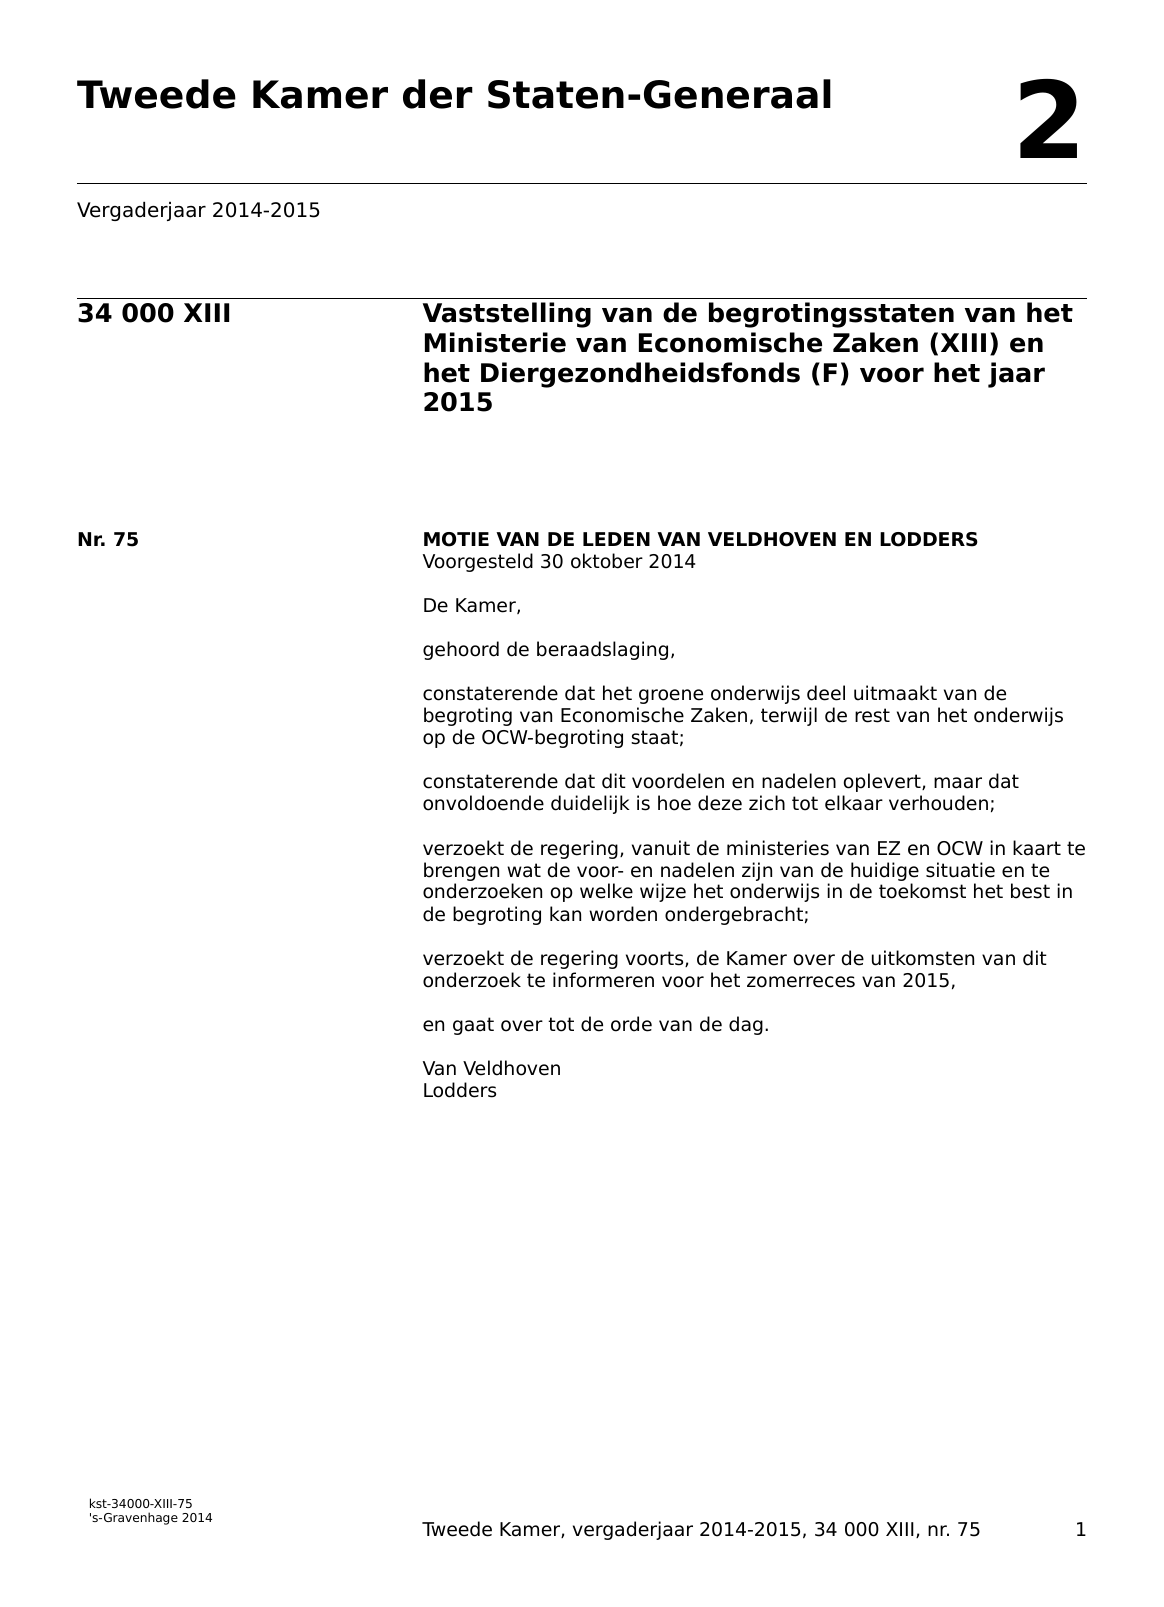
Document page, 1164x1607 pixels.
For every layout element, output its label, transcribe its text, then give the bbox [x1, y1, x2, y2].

subtitle Nr. 75 MOTIE VAN DE LEDEN VAN VELDHOVEN EN LODDERS [77, 529, 1087, 551]
text Van Veldhoven [422, 1058, 1087, 1080]
text gehoord de beraadslaging, [422, 639, 1087, 661]
text verzoekt de regering voorts, de Kamer over de uitkomsten van dit onderzoek te informeren voor het zomerreces van 2015, [422, 948, 1087, 992]
text constaterende dat dit voordelen en nadelen oplevert, maar dat onvoldoende duidelijk is hoe deze zich tot elkaar verhouden; [422, 771, 1087, 815]
text constaterende dat het groene onderwijs deel uitmaakt van de begroting van Economische Zaken, terwijl de rest van het onderwijs op de OCW-begroting staat; [422, 683, 1087, 749]
table_cell Vergaderjaar 2014-2015 [77, 184, 1087, 298]
text De Kamer, [422, 595, 1087, 617]
text 's-Gravenhage 2014 [88, 1511, 323, 1525]
text en gaat over tot de orde van de dag. [422, 1014, 1087, 1036]
text verzoekt de regering, vanuit de ministeries van EZ en OCW in kaart te brengen wat de voor- en nadelen zijn van de huidige situatie en te onderzoeken op welke wijze het onderwijs in de toekomst het best in de begroting kan worden ondergebracht; [422, 837, 1087, 925]
text Voorgesteld 30 oktober 2014 [422, 551, 1087, 573]
text Lodders [422, 1080, 1087, 1102]
table_header 2 [886, 59, 1087, 183]
table_header Tweede Kamer der Staten-Generaal [77, 59, 886, 183]
text kst-34000-XIII-75 [88, 1497, 323, 1511]
subtitle 34 000 XIII Vaststelling van de begrotingsstaten van het Ministerie van Economische Zaken (XIII) en het Diergezondheidsfonds (F) voor het jaar 2015 [77, 299, 1087, 418]
